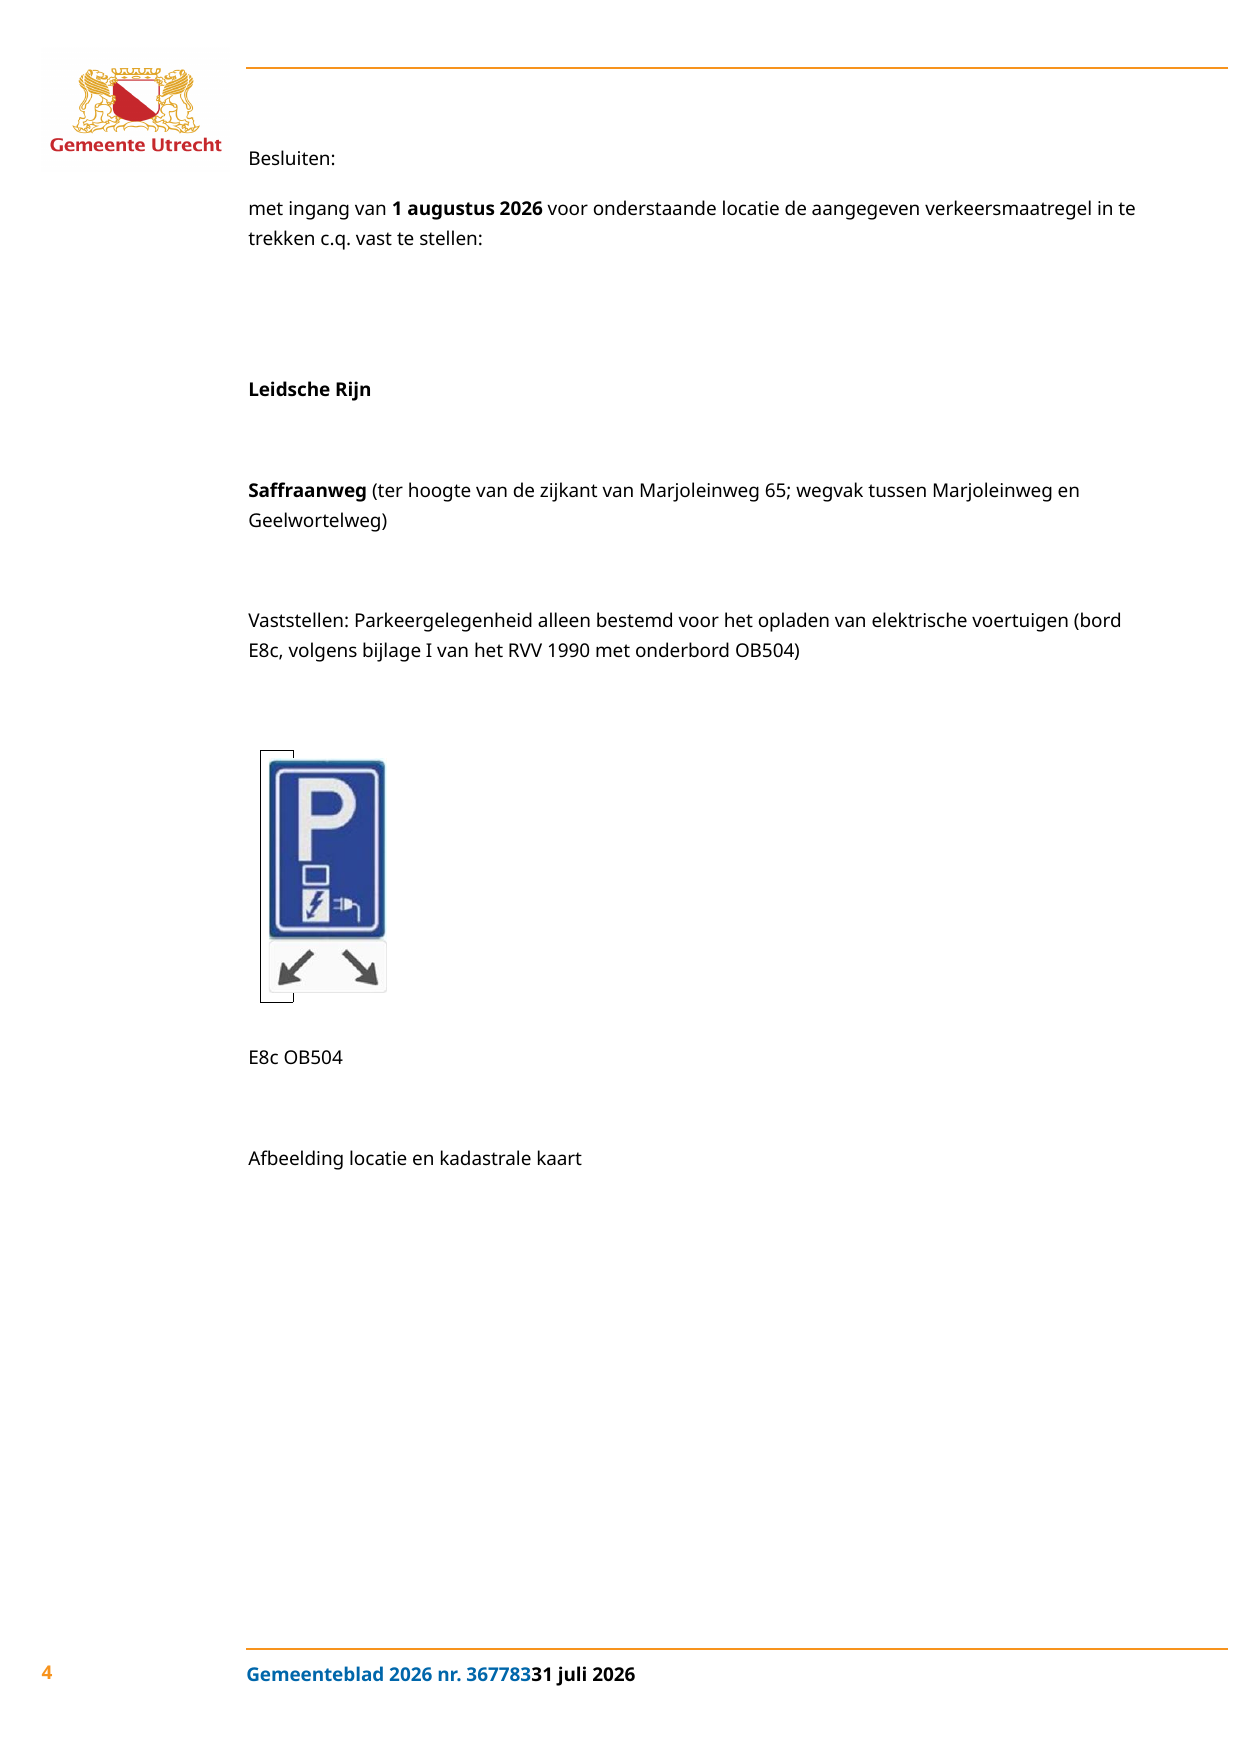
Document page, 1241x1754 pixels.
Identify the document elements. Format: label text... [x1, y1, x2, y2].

text E8c OB504 [248, 1044, 1152, 1070]
picture [268, 758, 387, 993]
text Afbeelding locatie en kadastrale kaart [248, 1145, 1152, 1171]
text met ingang van 1 augustus 2026 voor onderstaande locatie de aangegeven verkeersmaatregel in te trekken c.q. vast te stellen: [248, 196, 1152, 251]
picture [41, 47, 231, 172]
text Besluiten: [248, 145, 1152, 171]
text Leidsche Rijn [248, 376, 1152, 402]
text Saffraanweg (ter hoogte van de zijkant van Marjoleinweg 65; wegvak tussen Marjoleinweg en Geelwortelweg) [248, 477, 1152, 533]
text Vaststellen: Parkeergelegenheid alleen bestemd voor het opladen van elektrische voertuigen (bord E8c, volgens bijlage I van het RVV 1990 met onderbord OB504) [248, 608, 1152, 663]
